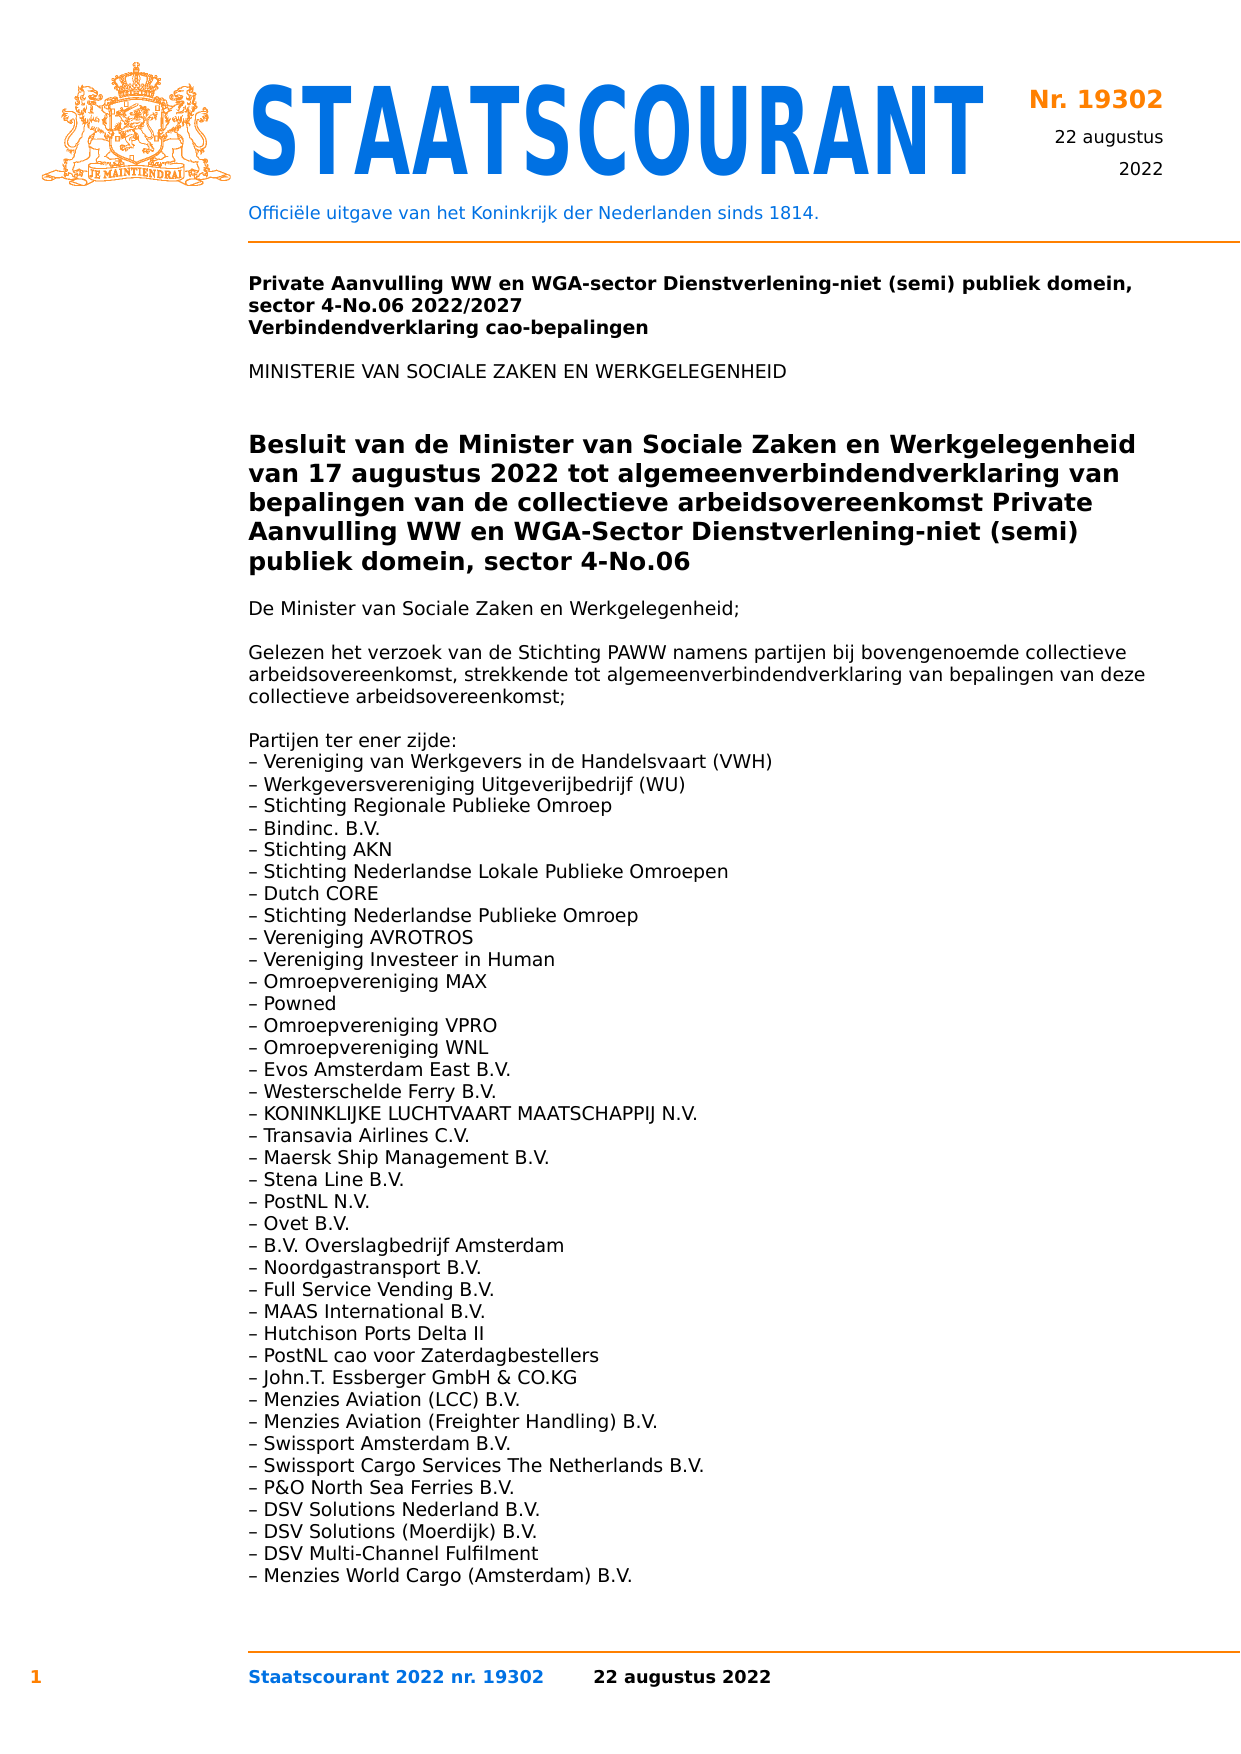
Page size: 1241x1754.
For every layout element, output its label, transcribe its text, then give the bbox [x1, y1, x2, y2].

text – Menzies World Cargo (Amsterdam) B.V. [248, 1565, 1163, 1587]
text – Vereniging AVROTROS [248, 927, 1163, 949]
text – Menzies Aviation (Freighter Handling) B.V. [248, 1411, 1163, 1433]
text – Noordgastransport B.V. [248, 1257, 1163, 1279]
text De Minister van Sociale Zaken en Werkgelegenheid; [248, 598, 1163, 620]
text – Transavia Airlines C.V. [248, 1125, 1163, 1147]
text – DSV Multi-Channel Fulfilment [248, 1543, 1163, 1565]
text – Menzies Aviation (LCC) B.V. [248, 1389, 1163, 1411]
table_cell Officiële uitgave van het Koninkrijk der Nederlanden sinds 1814. [248, 203, 1240, 241]
text MINISTERIE VAN SOCIALE ZAKEN EN WERKGELEGENHEID [248, 361, 1163, 383]
text – KONINKLIJKE LUCHTVAART MAATSCHAPPIJ N.V. [248, 1103, 1163, 1125]
text – Stichting Nederlandse Lokale Publieke Omroepen [248, 861, 1163, 883]
table_header STAATSCOURANT [248, 62, 998, 203]
text Private Aanvulling WW en WGA-sector Dienstverlening-niet (semi) publiek domein, sector 4-No.06 2022/2027 [248, 273, 1163, 317]
text – PostNL N.V. [248, 1191, 1163, 1213]
subtitle Besluit van de Minister van Sociale Zaken en Werkgelegenheid van 17 augustus 2022 tot algemeenverbindendverklaring van bepalingen van de collectieve arbeidsovereenkomst Private Aanvulling WW en WGA-Sector Dienstverlening-niet (semi) publiek domein, sector 4-No.06 [248, 430, 1163, 576]
text – Swissport Amsterdam B.V. [248, 1433, 1163, 1455]
text – Stena Line B.V. [248, 1169, 1163, 1191]
text – Vereniging van Werkgevers in de Handelsvaart (VWH) [248, 751, 1163, 773]
text – Stichting Nederlandse Publieke Omroep [248, 905, 1163, 927]
text – Dutch CORE [248, 883, 1163, 905]
text – DSV Solutions Nederland B.V. [248, 1499, 1163, 1521]
text – Powned [248, 993, 1163, 1015]
text – Westerschelde Ferry B.V. [248, 1081, 1163, 1103]
text – MAAS International B.V. [248, 1301, 1163, 1323]
text – Bindinc. B.V. [248, 817, 1163, 839]
text – Full Service Vending B.V. [248, 1279, 1163, 1301]
text – Ovet B.V. [248, 1213, 1163, 1235]
text – Omroepvereniging VPRO [248, 1015, 1163, 1037]
text – Swissport Cargo Services The Netherlands B.V. [248, 1455, 1163, 1477]
text – P&O North Sea Ferries B.V. [248, 1477, 1163, 1499]
text – Vereniging Investeer in Human [248, 949, 1163, 971]
table_header [25, 62, 248, 241]
text – Omroepvereniging MAX [248, 971, 1163, 993]
text – John.T. Essberger GmbH & CO.KG [248, 1367, 1163, 1389]
text – Stichting Regionale Publieke Omroep [248, 795, 1163, 817]
table_cell 2022 [998, 153, 1240, 203]
text – Stichting AKN [248, 839, 1163, 861]
table_header Nr. 19302 [998, 62, 1240, 121]
text Partijen ter ener zijde: [248, 729, 1163, 751]
text – DSV Solutions (Moerdijk) B.V. [248, 1521, 1163, 1543]
text Verbindendverklaring cao-bepalingen [248, 317, 1163, 339]
picture [41, 62, 231, 186]
text – Evos Amsterdam East B.V. [248, 1059, 1163, 1081]
text – PostNL cao voor Zaterdagbestellers [248, 1345, 1163, 1367]
text – Maersk Ship Management B.V. [248, 1147, 1163, 1169]
text Gelezen het verzoek van de Stichting PAWW namens partijen bij bovengenoemde collectieve arbeidsovereenkomst, strekkende tot algemeenverbindendverklaring van bepalingen van deze collectieve arbeidsovereenkomst; [248, 642, 1163, 708]
table_cell 22 augustus [998, 121, 1240, 153]
text – Werkgeversvereniging Uitgeverijbedrijf (WU) [248, 773, 1163, 795]
text – B.V. Overslagbedrijf Amsterdam [248, 1235, 1163, 1257]
text – Hutchison Ports Delta II [248, 1323, 1163, 1345]
text – Omroepvereniging WNL [248, 1037, 1163, 1059]
